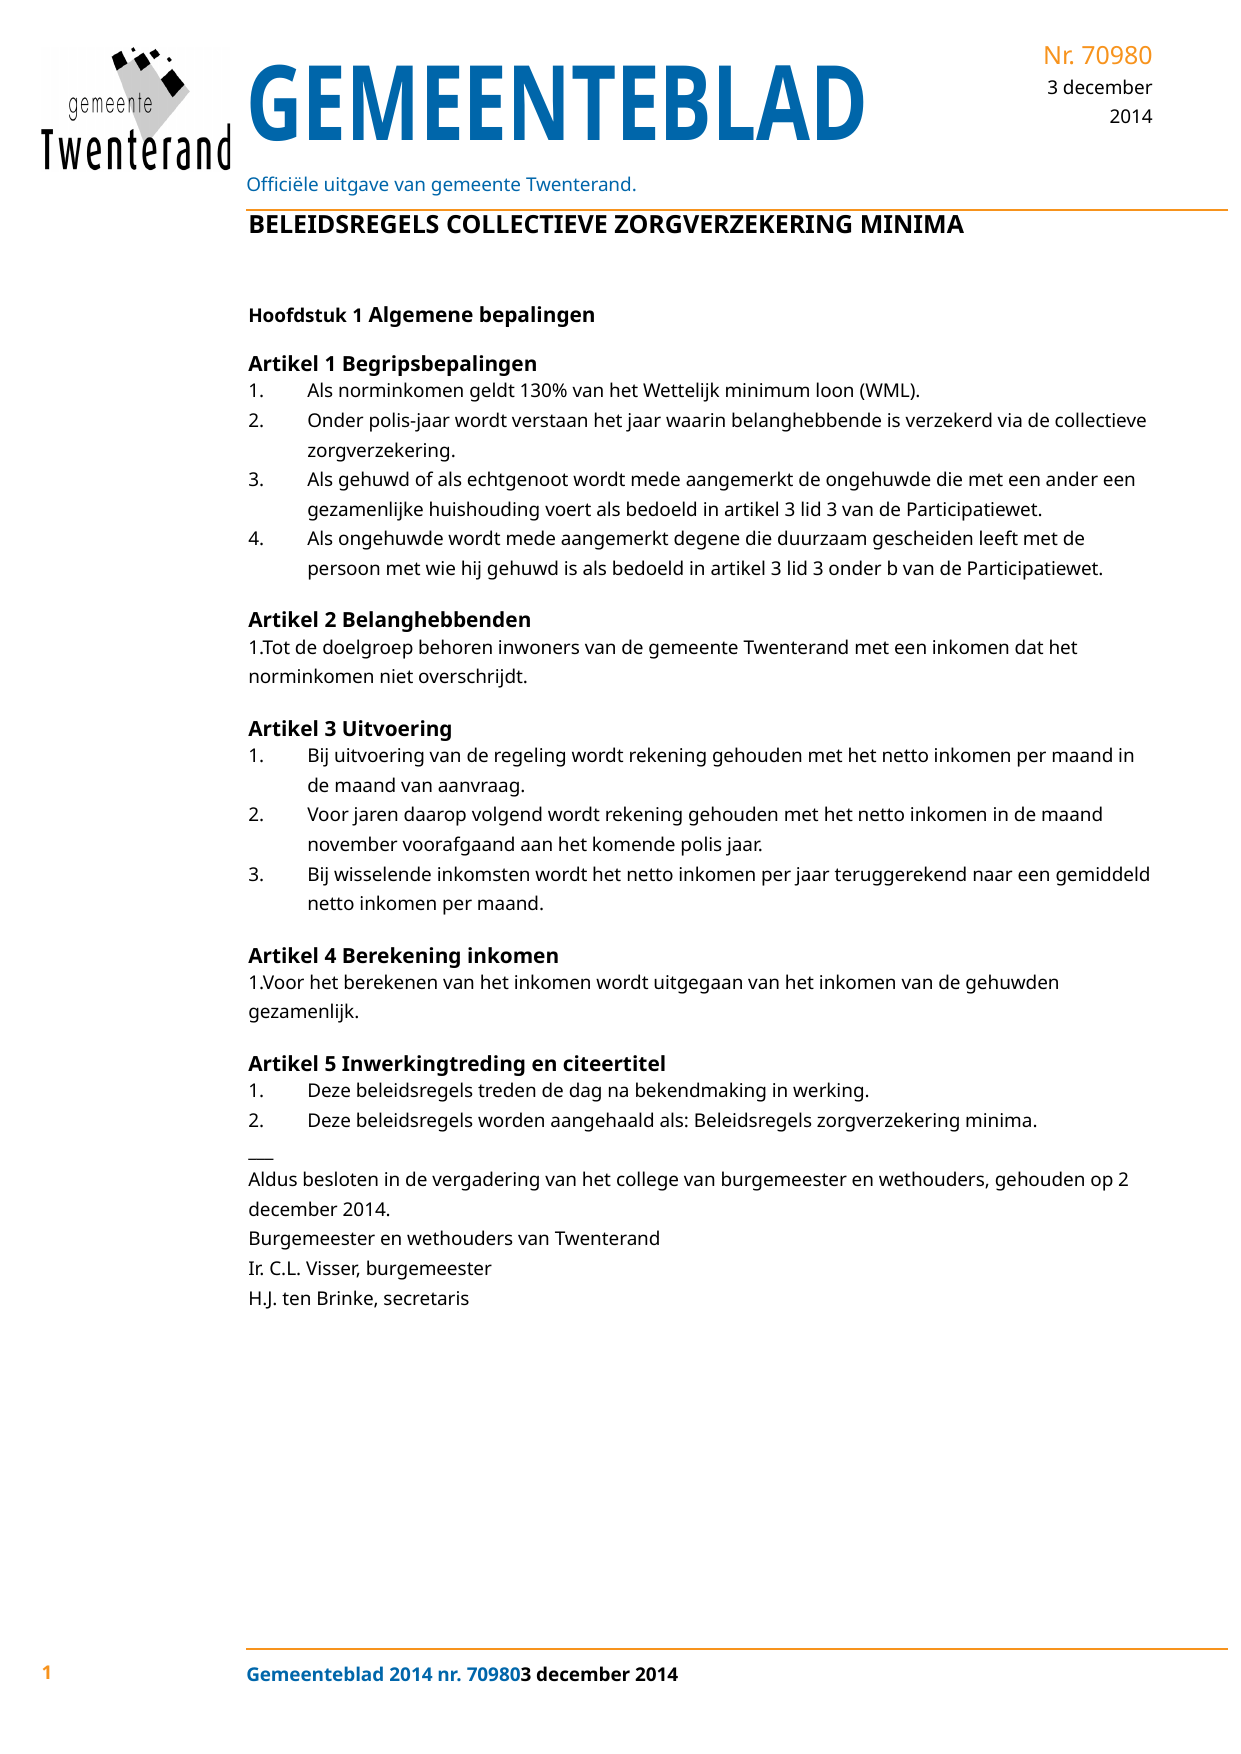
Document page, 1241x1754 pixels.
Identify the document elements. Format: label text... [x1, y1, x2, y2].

list Onder polis-jaar wordt verstaan het jaar waarin belanghebbende is verzekerd via de collectieve zorgverzekering. [248, 407, 1152, 462]
text 1.Voor het berekenen van het inkomen wordt uitgegaan van het inkomen van de gehuwden gezamenlijk. [248, 969, 1152, 1024]
list Deze beleidsregels treden de dag na bekendmaking in werking. [248, 1078, 1152, 1103]
text Burgemeester en wethouders van Twenterand [248, 1226, 1152, 1251]
text Artikel 2 Belanghebbenden [248, 606, 1152, 634]
text 1.Tot de doelgroep behoren inwoners van de gemeente Twenterand met een inkomen dat het norminkomen niet overschrijdt. [248, 634, 1152, 689]
list Als gehuwd of als echtgenoot wordt mede aangemerkt de ongehuwde die met een ander een gezamenlijke huishouding voert als bedoeld in artikel 3 lid 3 van de Participatiewet. [248, 466, 1152, 522]
text Ir. C.L. Visser, burgemeester [248, 1255, 1152, 1281]
text ___ [248, 1137, 1152, 1162]
list Voor jaren daarop volgend wordt rekening gehouden met het netto inkomen in de maand november voorafgaand aan het komende polis jaar. [248, 802, 1152, 857]
picture [41, 47, 231, 172]
list Deze beleidsregels worden aangehaald als: Beleidsregels zorgverzekering minima. [248, 1107, 1152, 1133]
text BELEIDSREGELS COLLECTIEVE ZORGVERZEKERING MINIMA [248, 211, 1152, 241]
text Artikel 4 Berekening inkomen [248, 941, 1152, 969]
list Als norminkomen geldt 130% van het Wettelijk minimum loon (WML). [248, 378, 1152, 403]
list Als ongehuwde wordt mede aangemerkt degene die duurzaam gescheiden leeft met de persoon met wie hij gehuwd is als bedoeld in artikel 3 lid 3 onder b van de Participatiewet. [248, 526, 1152, 581]
text Hoofdstuk 1 Algemene bepalingen [248, 300, 1152, 328]
list Bij wisselende inkomsten wordt het netto inkomen per jaar teruggerekend naar een gemiddeld netto inkomen per maand. [248, 861, 1152, 916]
text Artikel 5 Inwerkingtreding en citeertitel [248, 1049, 1152, 1078]
text Aldus besloten in de vergadering van het college van burgemeester en wethouders, gehouden op 2 december 2014. [248, 1166, 1152, 1222]
text H.J. ten Brinke, secretaris [248, 1285, 1152, 1310]
list Bij uitvoering van de regeling wordt rekening gehouden met het netto inkomen per maand in de maand van aanvraag. [248, 742, 1152, 798]
text Artikel 1 Begripsbepalingen [248, 349, 1152, 378]
text Artikel 3 Uitvoering [248, 714, 1152, 742]
